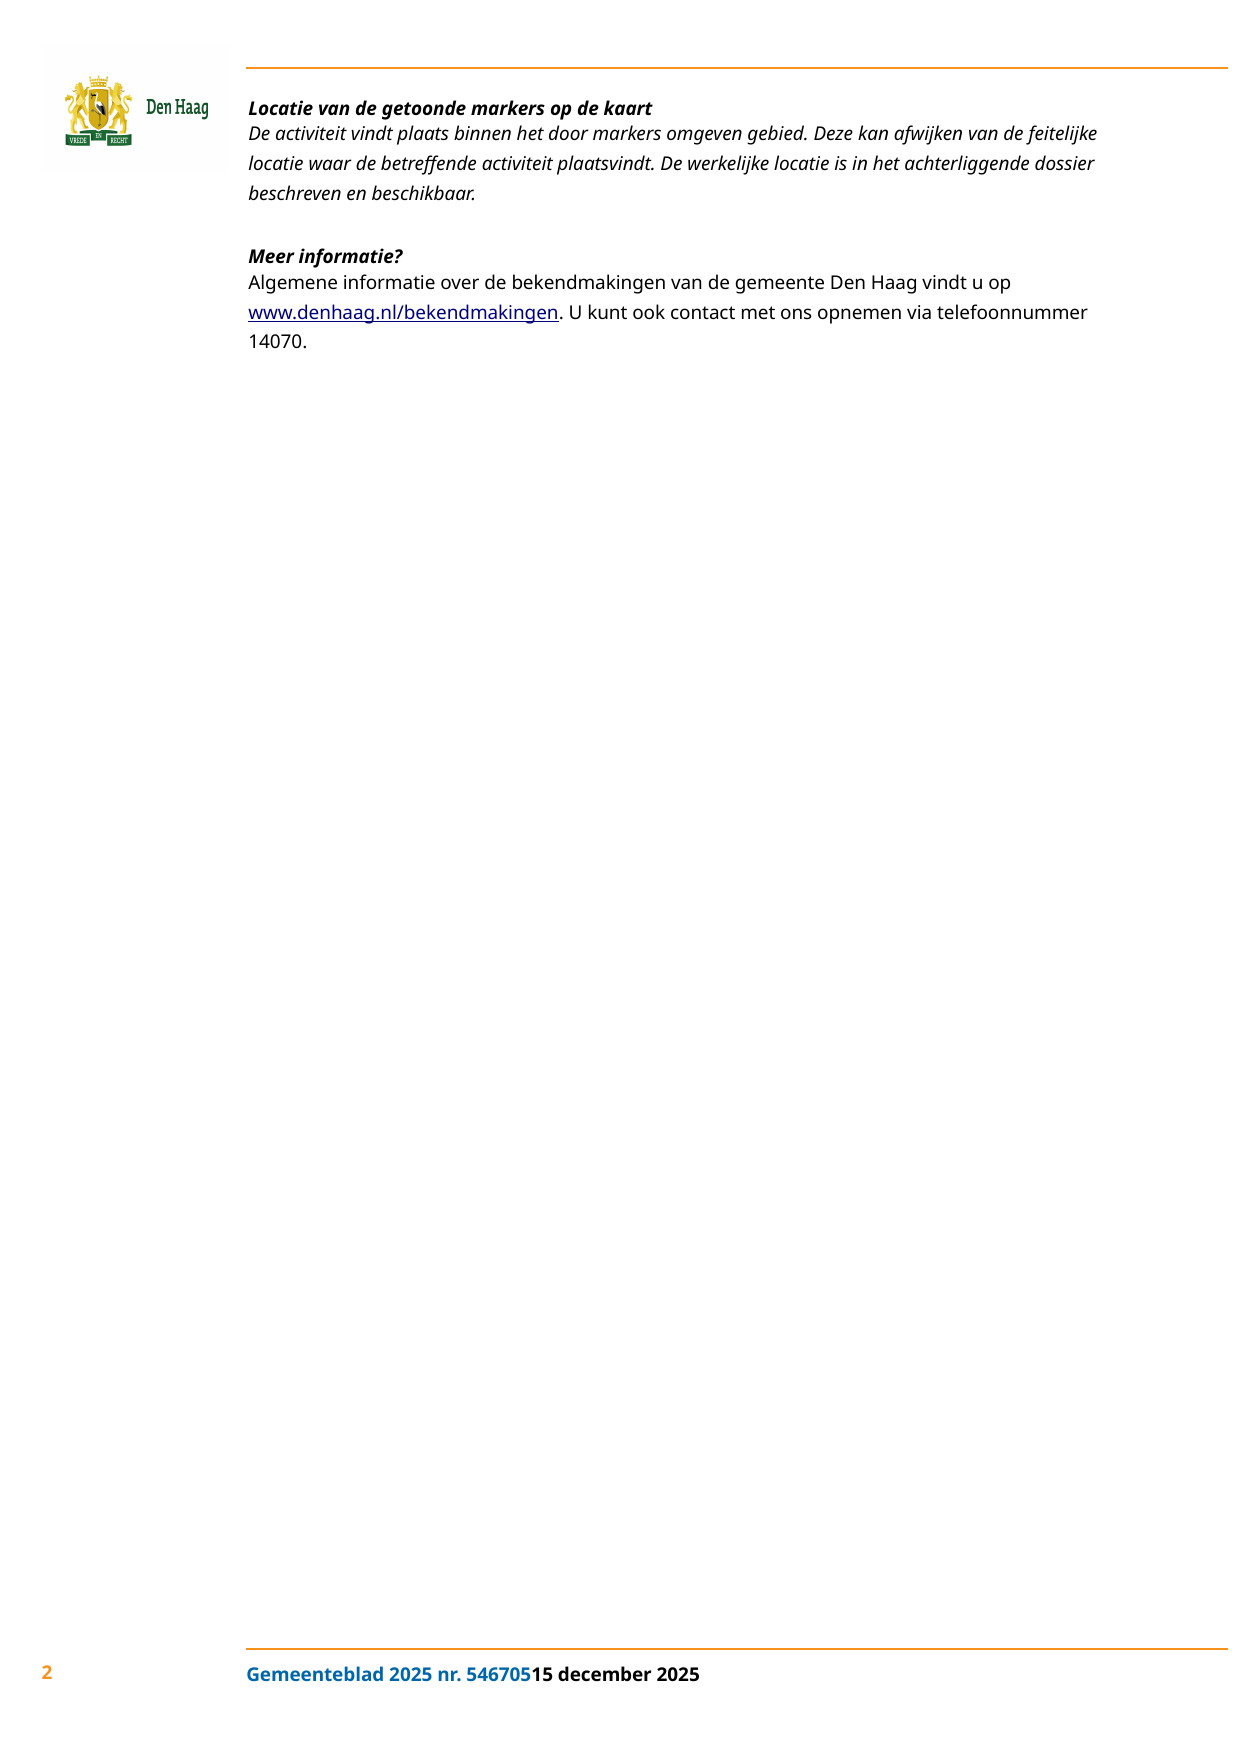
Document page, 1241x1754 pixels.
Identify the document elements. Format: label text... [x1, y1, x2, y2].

text Meer informatie? [248, 244, 1152, 269]
text Algemene informatie over de bekendmakingen van de gemeente Den Haag vindt u op www.denhaag.nl/bekendmakingen. U kunt ook contact met ons opnemen via telefoonnummer 14070. [248, 269, 1152, 354]
picture [41, 47, 231, 172]
text De activiteit vindt plaats binnen het door markers omgeven gebied. Deze kan afwijken van de feitelijke locatie waar de betreffende activiteit plaatsvindt. De werkelijke locatie is in het achterliggende dossier beschreven en beschikbaar. [248, 121, 1152, 205]
text Locatie van de getoonde markers op de kaart [248, 95, 1152, 121]
